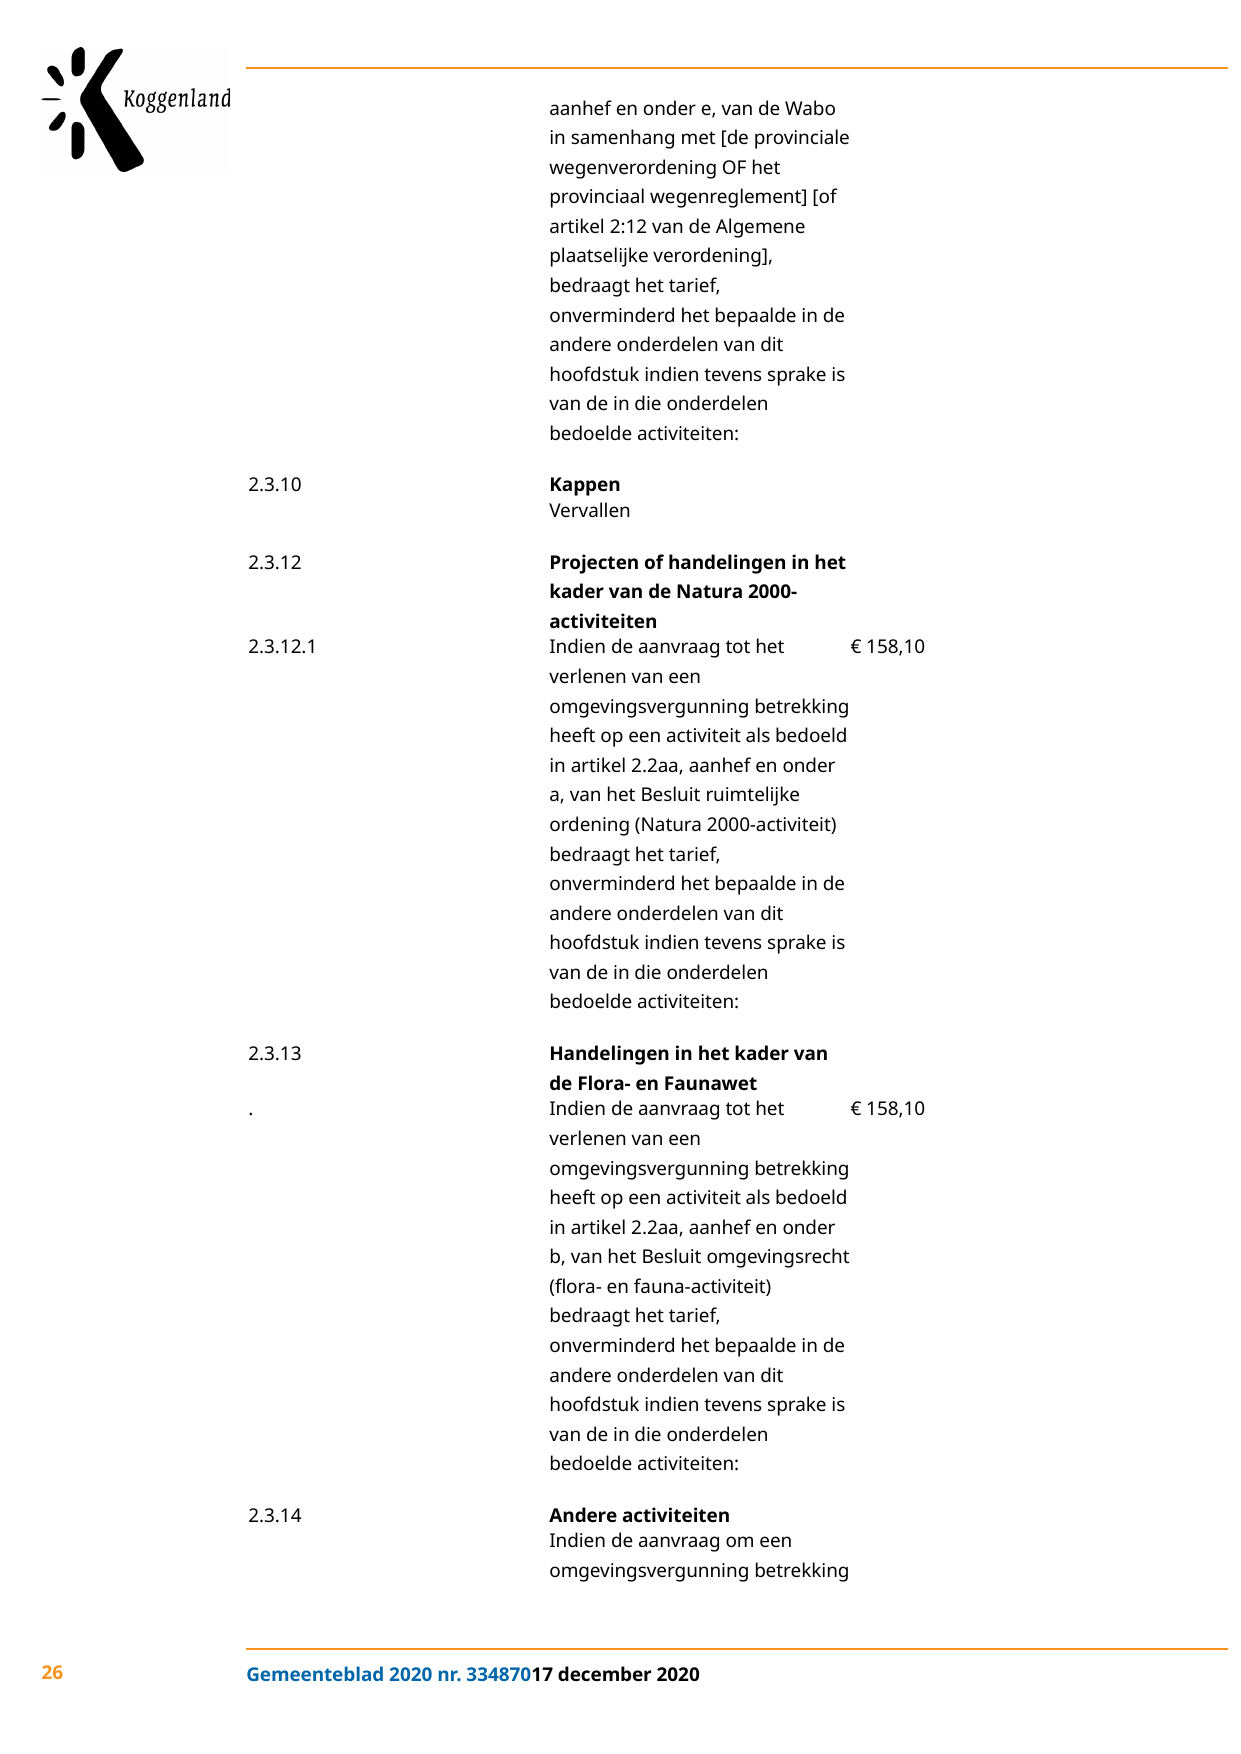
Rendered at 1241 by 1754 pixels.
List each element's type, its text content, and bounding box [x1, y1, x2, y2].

table_cell [850, 498, 1152, 523]
table_cell 2.3.13 [248, 1040, 549, 1096]
table_cell 2.3.14 [248, 1502, 549, 1528]
table_cell [248, 1015, 549, 1040]
table_cell [850, 1015, 1152, 1040]
picture [41, 47, 231, 172]
table_cell Vervallen [549, 498, 850, 523]
table_cell [850, 1502, 1152, 1528]
table_cell [549, 1015, 850, 1040]
table_cell 2.3.12 [248, 549, 549, 634]
table_cell [850, 1040, 1152, 1096]
table_cell [549, 523, 850, 549]
table_cell € 158,10 [850, 634, 1152, 1014]
table_cell [850, 446, 1152, 472]
table_cell . [248, 1096, 549, 1476]
table_cell [248, 523, 549, 549]
table_cell Kappen [549, 472, 850, 497]
table_cell 2.3.10 [248, 472, 549, 497]
table_cell Indien de aanvraag om een omgevingsvergunning betrekking [549, 1528, 850, 1583]
table_cell Andere activiteiten [549, 1502, 850, 1528]
table_cell aanhef en onder e, van de Wabo in samenhang met [de provinciale wegenverordening OF het provinciaal wegenreglement] [of artikel 2:12 van de Algemene plaatselijke verordening], bedraagt het tarief, onverminderd het bepaalde in de andere onderdelen van dit hoofdstuk indien tevens sprake is van de in die onderdelen bedoelde activiteiten: [549, 95, 850, 446]
table_cell [248, 446, 549, 472]
table_cell [850, 523, 1152, 549]
table_cell [850, 549, 1152, 634]
table_cell 2.3.12.1 [248, 634, 549, 1014]
table_cell [248, 498, 549, 523]
table_cell [850, 1528, 1152, 1583]
table_cell [850, 1476, 1152, 1502]
table_cell Handelingen in het kader van de Flora- en Faunawet [549, 1040, 850, 1096]
table_cell Indien de aanvraag tot het verlenen van een omgevingsvergunning betrekking heeft op een activiteit als bedoeld in artikel 2.2aa, aanhef en onder b, van het Besluit omgevingsrecht (flora- en fauna-activiteit) bedraagt het tarief, onverminderd het bepaalde in de andere onderdelen van dit hoofdstuk indien tevens sprake is van de in die onderdelen bedoelde activiteiten: [549, 1096, 850, 1476]
table_cell [248, 95, 549, 446]
table_cell Projecten of handelingen in het kader van de Natura 2000-activiteiten [549, 549, 850, 634]
table_cell [850, 472, 1152, 497]
table_cell [549, 1476, 850, 1502]
table_cell Indien de aanvraag tot het verlenen van een omgevingsvergunning betrekking heeft op een activiteit als bedoeld in artikel 2.2aa, aanhef en onder a, van het Besluit ruimtelijke ordening (Natura 2000-activiteit) bedraagt het tarief, onverminderd het bepaalde in de andere onderdelen van dit hoofdstuk indien tevens sprake is van de in die onderdelen bedoelde activiteiten: [549, 634, 850, 1014]
table_cell [248, 1476, 549, 1502]
table_cell € 158,10 [850, 1096, 1152, 1476]
table_cell [850, 95, 1152, 446]
table_cell [549, 446, 850, 472]
table_cell [248, 1528, 549, 1583]
